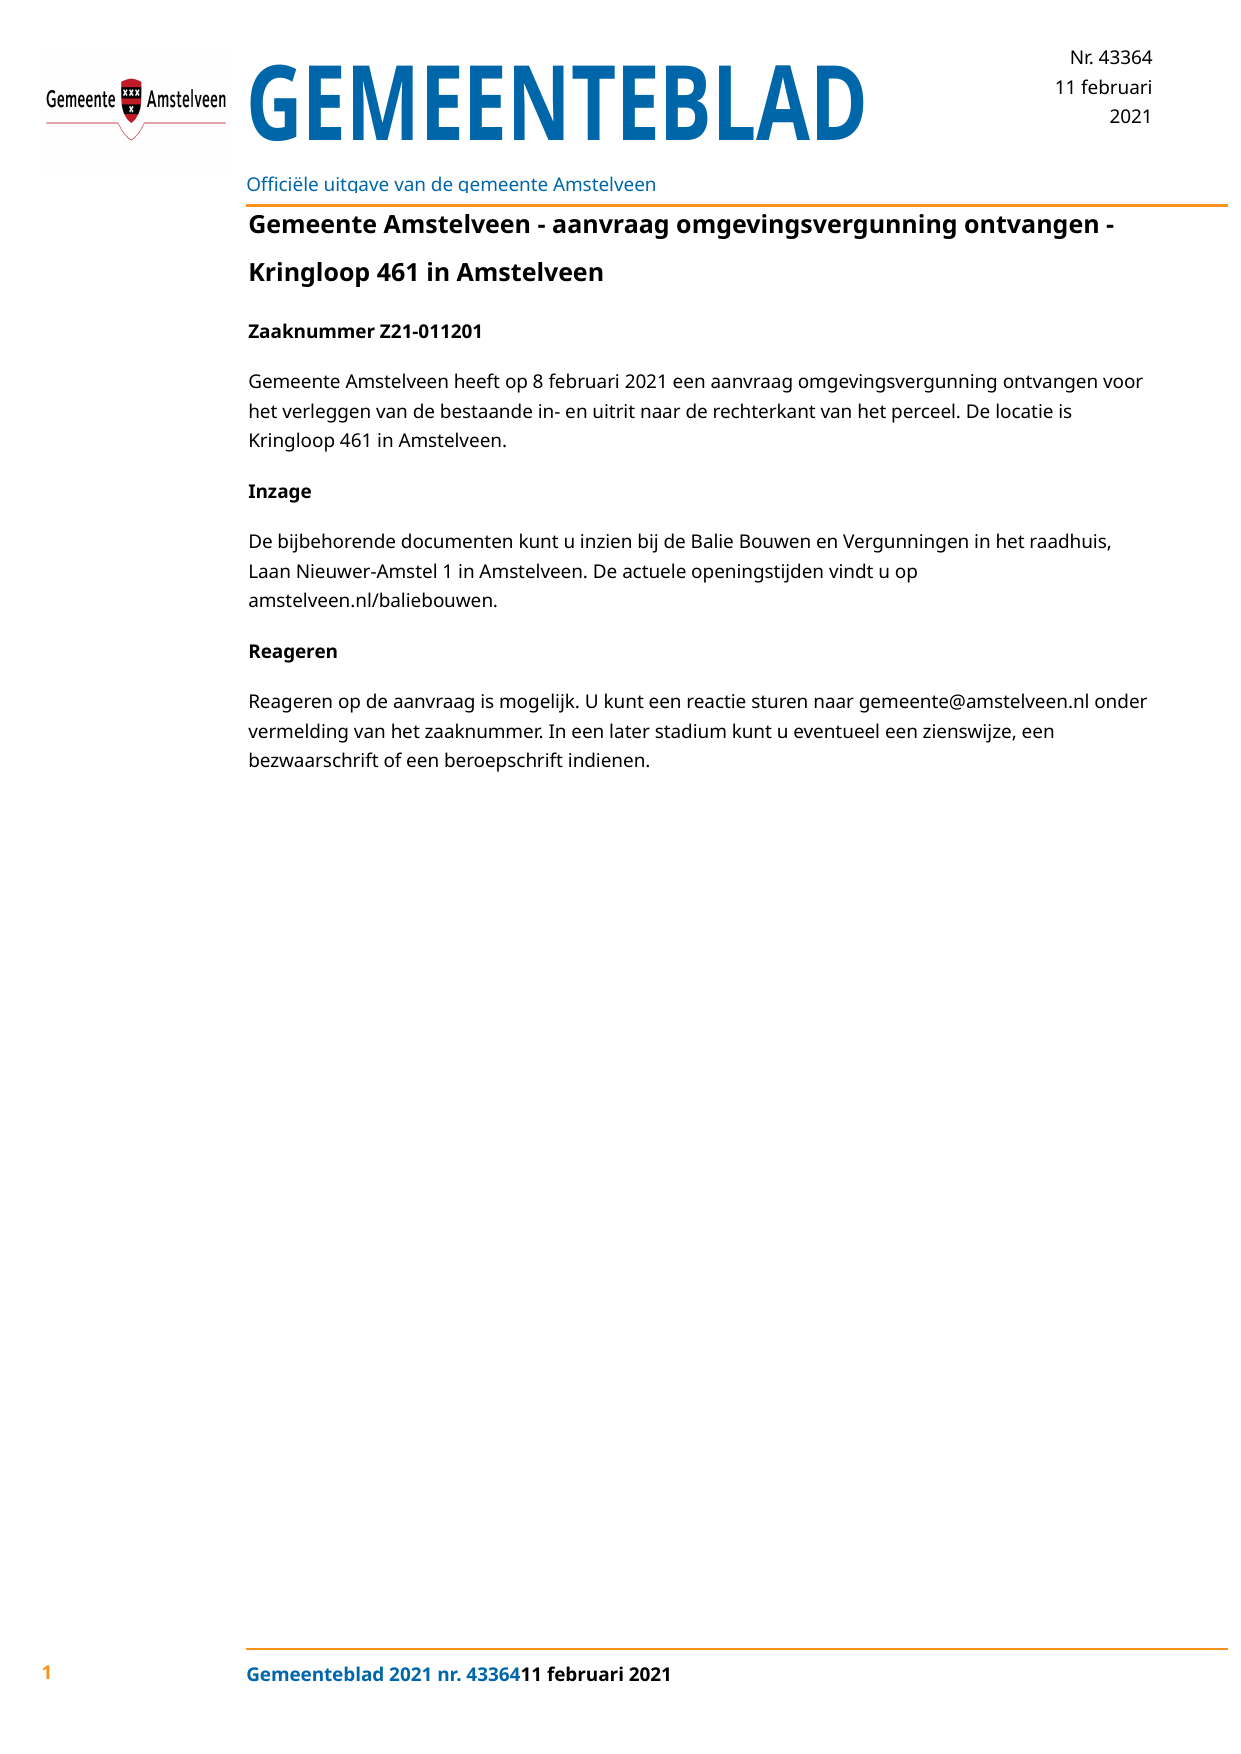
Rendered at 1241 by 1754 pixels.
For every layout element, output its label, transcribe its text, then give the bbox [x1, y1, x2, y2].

text Reageren op de aanvraag is mogelijk. U kunt een reactie sturen naar gemeente@amstelveen.nl onder vermelding van het zaaknummer. In een later stadium kunt u eventueel een zienswijze, een bezwaarschrift of een beroepschrift indienen. [248, 688, 1152, 773]
text De bijbehorende documenten kunt u inzien bij de Balie Bouwen en Vergunningen in het raadhuis, Laan Nieuwer-Amstel 1 in Amstelveen. De actuele openingstijden vindt u op amstelveen.nl/baliebouwen. [248, 528, 1152, 613]
text Gemeente Amstelveen - aanvraag omgevingsvergunning ontvangen - Kringloop 461 in Amstelveen [248, 207, 1152, 288]
text Inzage [248, 478, 1152, 504]
text Gemeente Amstelveen heeft op 8 februari 2021 een aanvraag omgevingsvergunning ontvangen voor het verleggen van de bestaande in- en uitrit naar de rechterkant van het perceel. De locatie is Kringloop 461 in Amstelveen. [248, 368, 1152, 453]
text Reageren [248, 638, 1152, 664]
picture [41, 47, 231, 172]
text Zaaknummer Z21-011201 [248, 318, 1152, 344]
